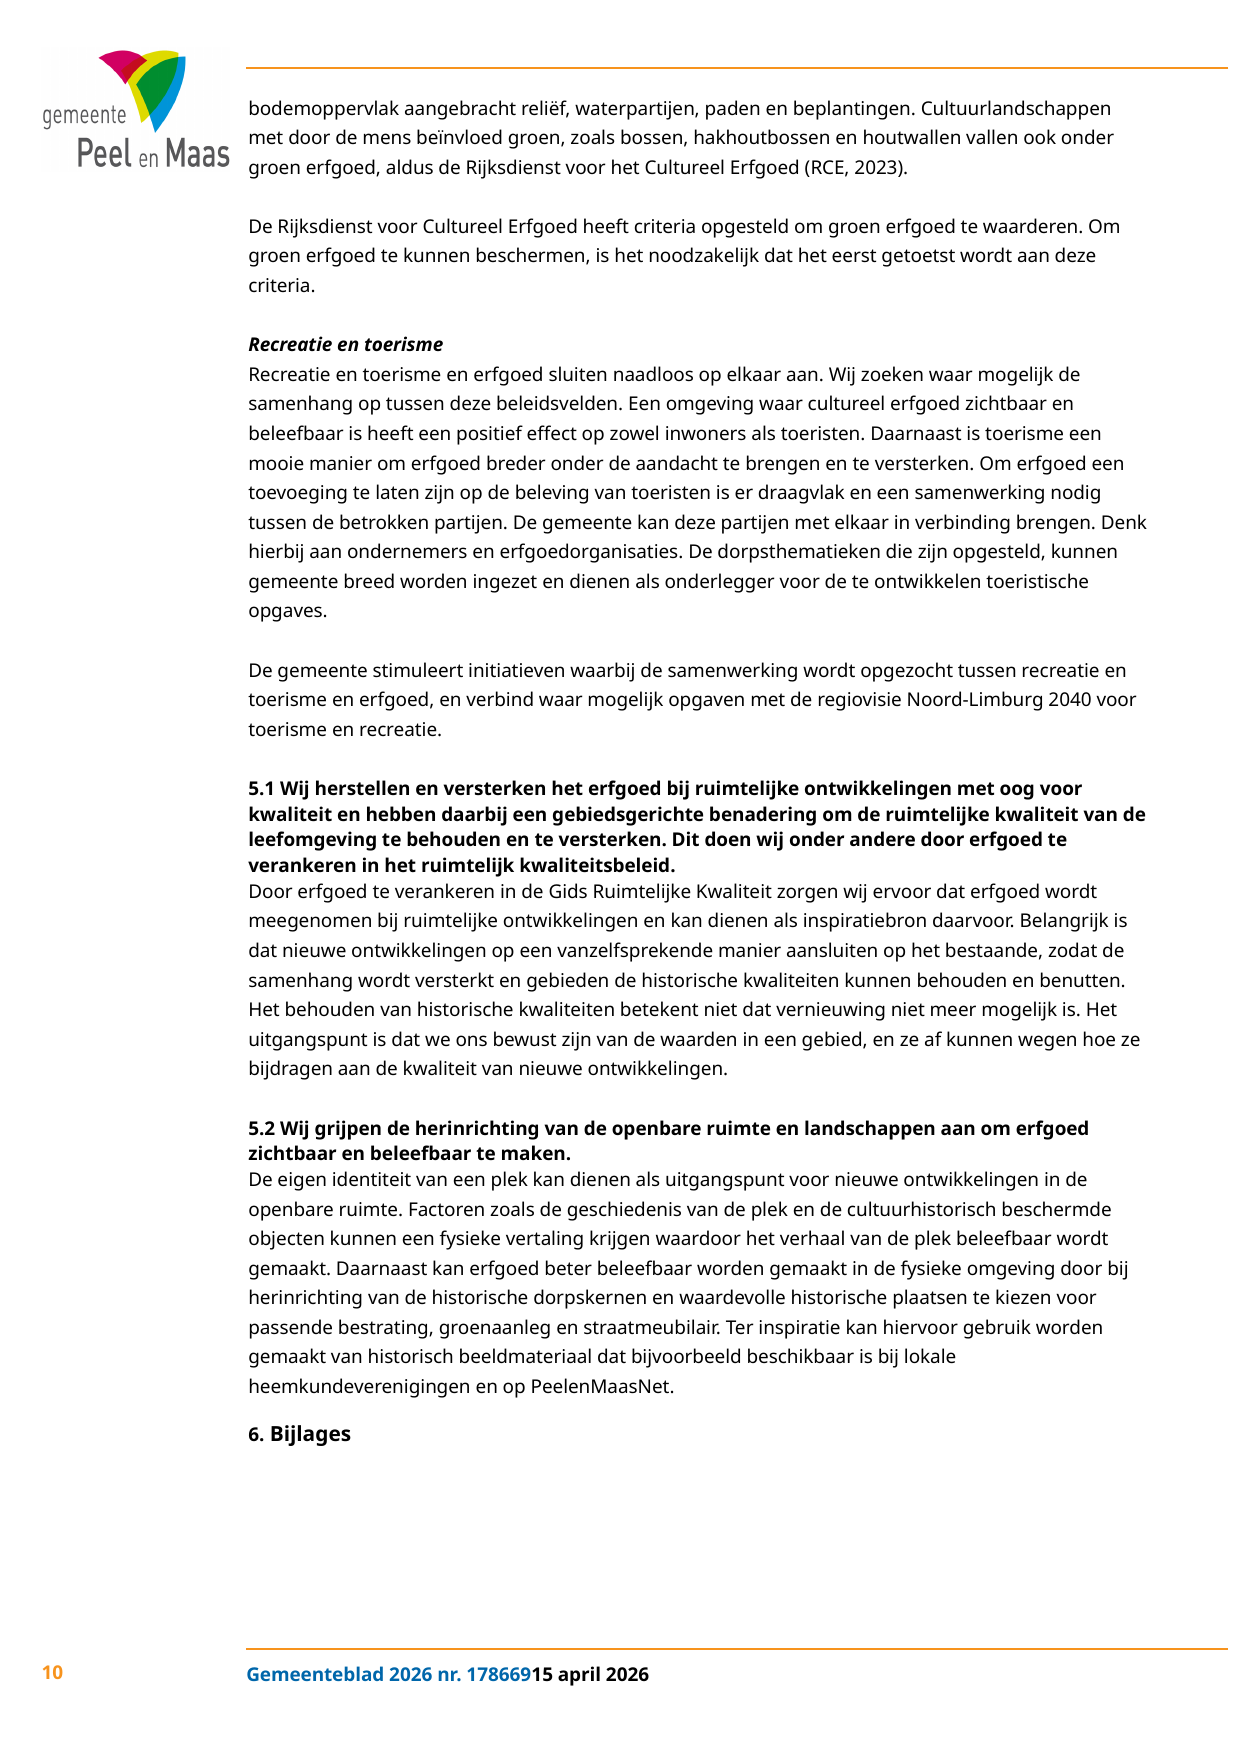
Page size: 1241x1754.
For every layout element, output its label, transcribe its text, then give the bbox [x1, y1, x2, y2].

text Recreatie en toerisme [248, 331, 1152, 357]
text 6. Bijlages [248, 1419, 1152, 1447]
text bodemoppervlak aangebracht reliëf, waterpartijen, paden en beplantingen. Cultuurlandschappen met door de mens beïnvloed groen, zoals bossen, hakhoutbossen en houtwallen vallen ook onder groen erfgoed, aldus de Rijksdienst voor het Cultureel Erfgoed (RCE, 2023). [248, 95, 1152, 180]
text 5.1 Wij herstellen en versterken het erfgoed bij ruimtelijke ontwikkelingen met oog voor kwaliteit en hebben daarbij een gebiedsgerichte benadering om de ruimtelijke kwaliteit van de leefomgeving te behouden en te versterken. Dit doen wij onder andere door erfgoed te verankeren in het ruimtelijk kwaliteitsbeleid. [248, 775, 1152, 878]
text De eigen identiteit van een plek kan dienen als uitgangspunt voor nieuwe ontwikkelingen in de openbare ruimte. Factoren zoals de geschiedenis van de plek en de cultuurhistorisch beschermde objecten kunnen een fysieke vertaling krijgen waardoor het verhaal van de plek beleefbaar wordt gemaakt. Daarnaast kan erfgoed beter beleefbaar worden gemaakt in de fysieke omgeving door bij herinrichting van de historische dorpskernen en waardevolle historische plaatsen te kiezen voor passende bestrating, groenaanleg en straatmeubilair. Ter inspiratie kan hiervoor gebruik worden gemaakt van historisch beeldmateriaal dat bijvoorbeeld beschikbaar is bij lokale heemkundeverenigingen en op PeelenMaasNet. [248, 1166, 1152, 1399]
text De Rijksdienst voor Cultureel Erfgoed heeft criteria opgesteld om groen erfgoed te waarderen. Om groen erfgoed te kunnen beschermen, is het noodzakelijk dat het eerst getoetst wordt aan deze criteria. [248, 213, 1152, 298]
text Recreatie en toerisme en erfgoed sluiten naadloos op elkaar aan. Wij zoeken waar mogelijk de samenhang op tussen deze beleidsvelden. Een omgeving waar cultureel erfgoed zichtbaar en beleefbaar is heeft een positief effect op zowel inwoners als toeristen. Daarnaast is toerisme een mooie manier om erfgoed breder onder de aandacht te brengen en te versterken. Om erfgoed een toevoeging te laten zijn op de beleving van toeristen is er draagvlak en een samenwerking nodig tussen de betrokken partijen. De gemeente kan deze partijen met elkaar in verbinding brengen. Denk hierbij aan ondernemers en erfgoedorganisaties. De dorpsthematieken die zijn opgesteld, kunnen gemeente breed worden ingezet en dienen als onderlegger voor de te ontwikkelen toeristische opgaves. [248, 361, 1152, 623]
text Door erfgoed te verankeren in de Gids Ruimtelijke Kwaliteit zorgen wij ervoor dat erfgoed wordt meegenomen bij ruimtelijke ontwikkelingen en kan dienen als inspiratiebron daarvoor. Belangrijk is dat nieuwe ontwikkelingen op een vanzelfsprekende manier aansluiten op het bestaande, zodat de samenhang wordt versterkt en gebieden de historische kwaliteiten kunnen behouden en benutten. Het behouden van historische kwaliteiten betekent niet dat vernieuwing niet meer mogelijk is. Het uitgangspunt is dat we ons bewust zijn van de waarden in een gebied, en ze af kunnen wegen hoe ze bijdragen aan de kwaliteit van nieuwe ontwikkelingen. [248, 878, 1152, 1081]
text De gemeente stimuleert initiatieven waarbij de samenwerking wordt opgezocht tussen recreatie en toerisme en erfgoed, en verbind waar mogelijk opgaven met de regiovisie Noord-Limburg 2040 voor toerisme en recreatie. [248, 657, 1152, 742]
text 5.2 Wij grijpen de herinrichting van de openbare ruimte en landschappen aan om erfgoed zichtbaar en beleefbaar te maken. [248, 1115, 1152, 1166]
picture [41, 47, 231, 172]
